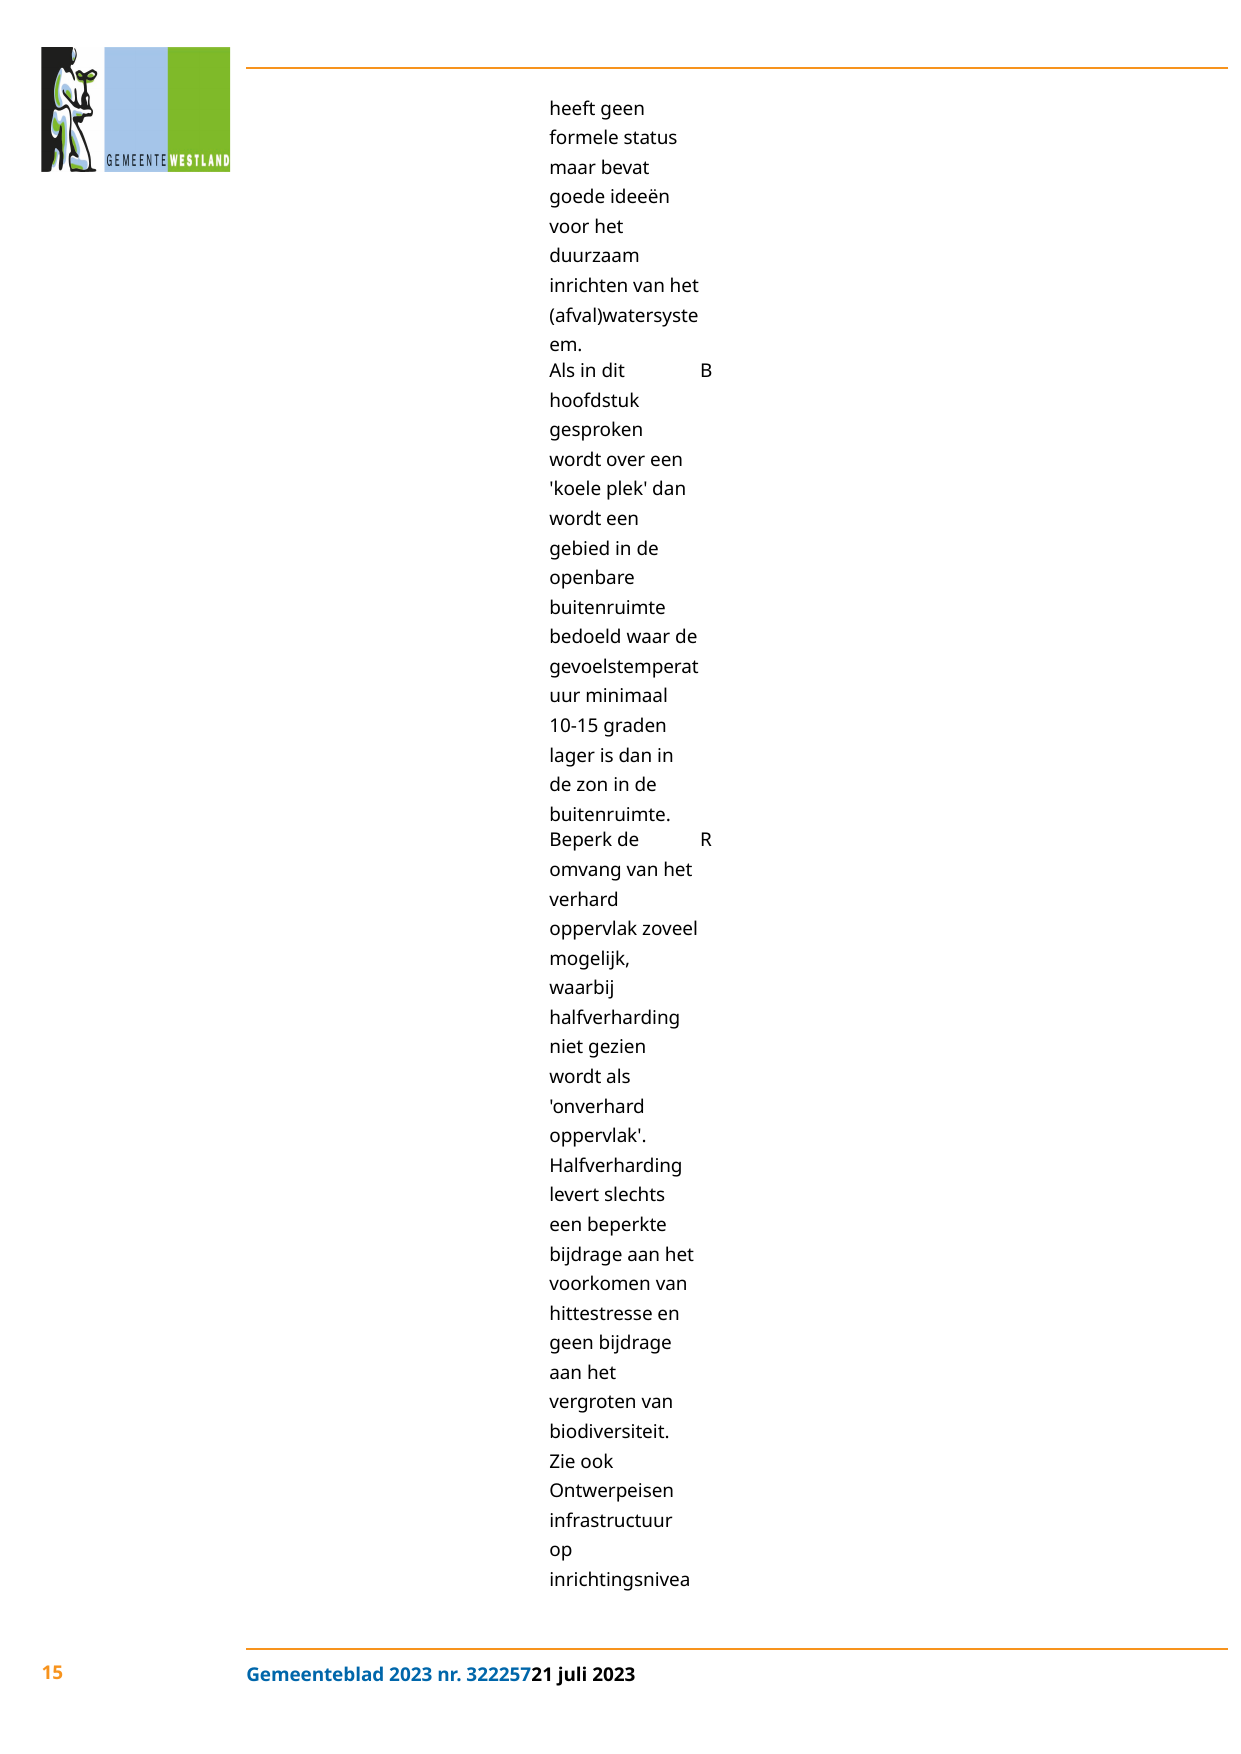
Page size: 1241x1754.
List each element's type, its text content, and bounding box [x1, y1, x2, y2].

table_cell Beperk de omvang van het verhard oppervlak zoveel mogelijk, waarbij halfverharding niet gezien wordt als 'onverhard oppervlak'. Halfverharding levert slechts een beperkte bijdrage aan het voorkomen van hittestresse en geen bijdrage aan het vergroten van biodiversiteit. Zie ook Ontwerpeisen infrastructuur op inrichtingsnivea [549, 827, 700, 1592]
table_cell [248, 357, 398, 827]
table_cell [399, 95, 549, 357]
table_cell [1001, 357, 1152, 827]
table_cell heeft geen formele status maar bevat goede ideeën voor het duurzaam inrichten van het (afval)watersysteem. [549, 95, 700, 357]
table_cell R [700, 827, 850, 1592]
table_cell B [700, 357, 850, 827]
table_cell Als in dit hoofdstuk gesproken wordt over een 'koele plek' dan wordt een gebied in de openbare buitenruimte bedoeld waar de gevoelstemperatuur minimaal 10-15 graden lager is dan in de zon in de buitenruimte. [549, 357, 700, 827]
table_cell [399, 357, 549, 827]
table_cell [1001, 95, 1152, 357]
table_cell [850, 827, 1001, 1592]
table_cell [1001, 827, 1152, 1592]
table_cell [850, 357, 1001, 827]
picture [41, 47, 231, 172]
table_cell [700, 95, 850, 357]
table_cell [248, 95, 398, 357]
table_cell [248, 827, 398, 1592]
table_cell [850, 95, 1001, 357]
table_cell [399, 827, 549, 1592]
